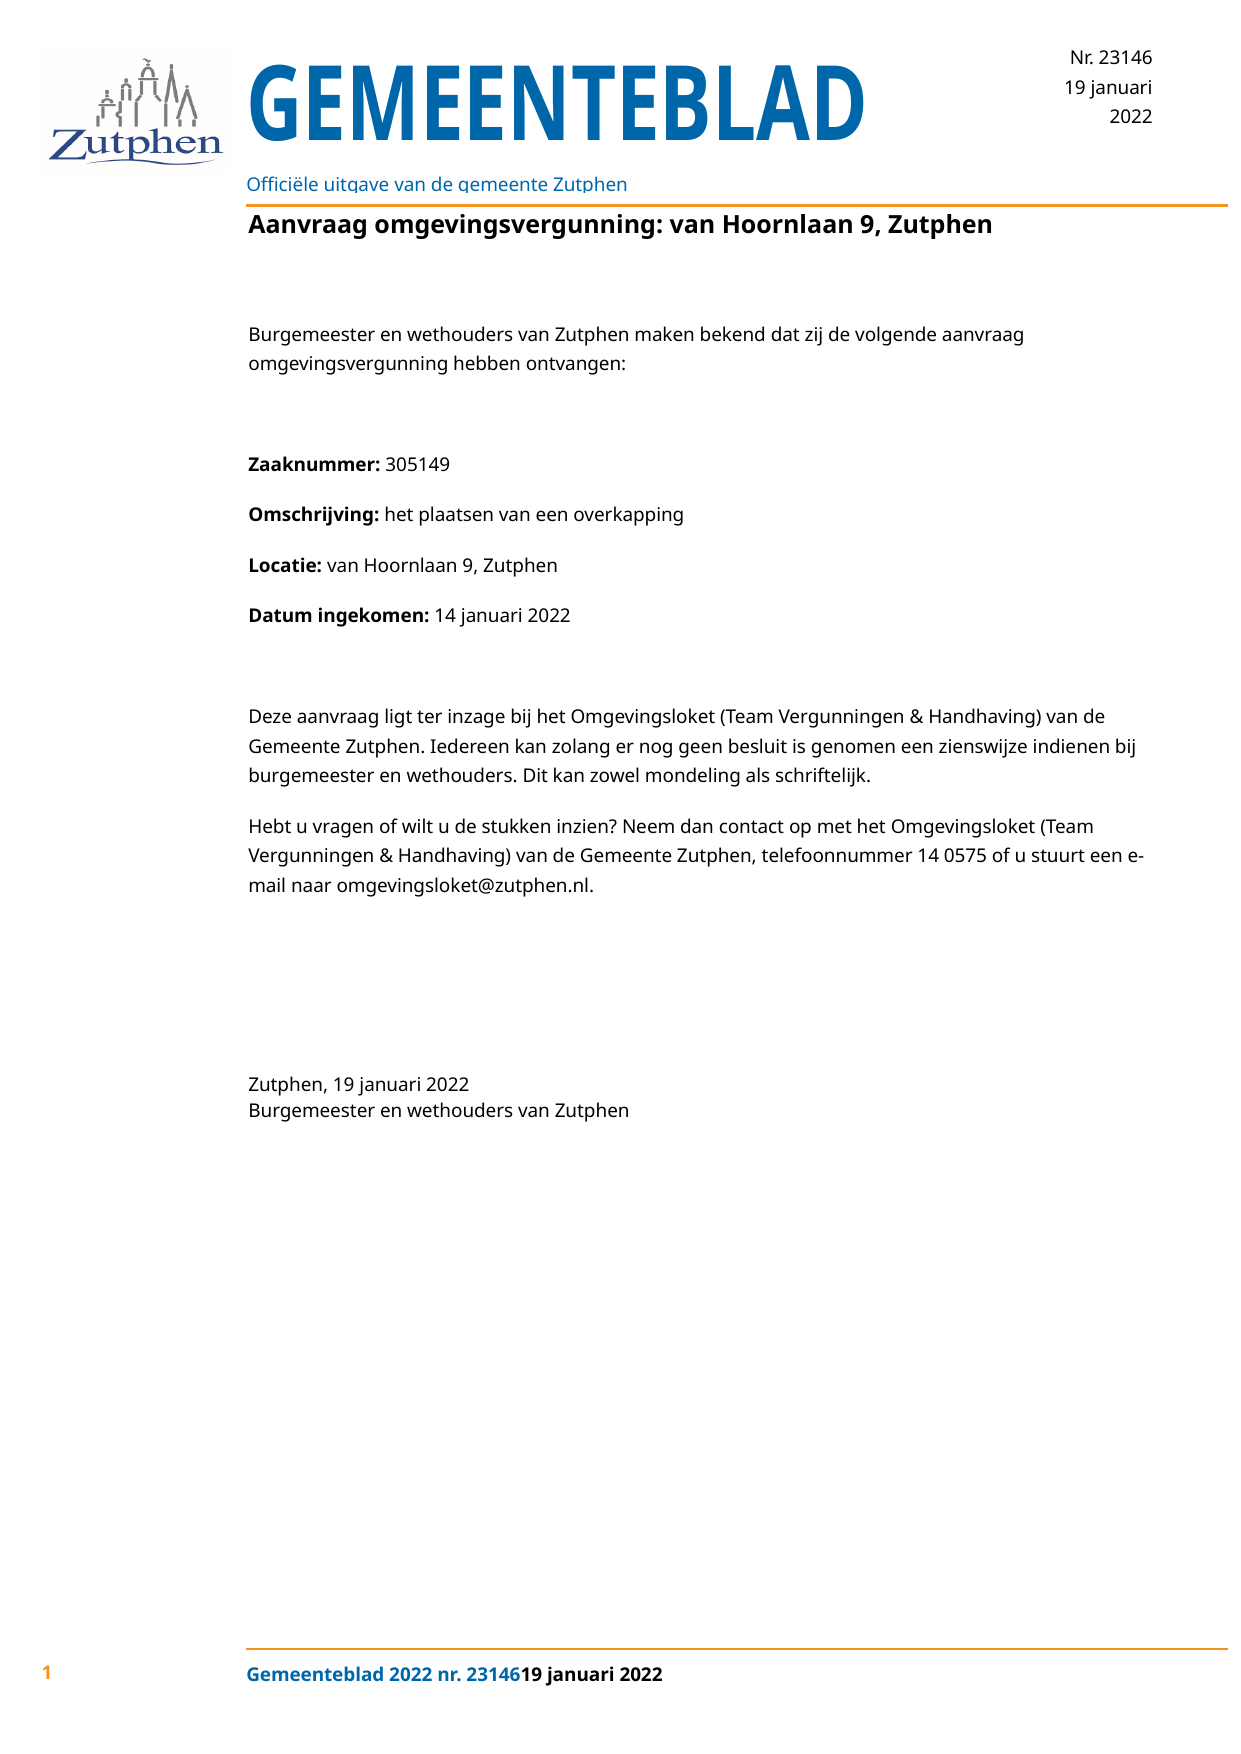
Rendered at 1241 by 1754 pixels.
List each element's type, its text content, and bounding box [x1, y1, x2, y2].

picture [41, 47, 231, 172]
text Datum ingekomen: 14 januari 2022 [248, 602, 1152, 628]
text Burgemeester en wethouders van Zutphen maken bekend dat zij de volgende aanvraag omgevingsvergunning hebben ontvangen: [248, 321, 1152, 376]
text Burgemeester en wethouders van Zutphen [248, 1097, 1152, 1122]
text Deze aanvraag ligt ter inzage bij het Omgevingsloket (Team Vergunningen & Handhaving) van de Gemeente Zutphen. Iedereen kan zolang er nog geen besluit is genomen een zienswijze indienen bij burgemeester en wethouders. Dit kan zowel mondeling als schriftelijk. [248, 703, 1152, 788]
text Zaaknummer: 305149 [248, 451, 1152, 477]
text Hebt u vragen of wilt u de stukken inzien? Neem dan contact op met het Omgevingsloket (Team Vergunningen & Handhaving) van de Gemeente Zutphen, telefoonnummer 14 0575 of u stuurt een e-mail naar omgevingsloket@zutphen.nl. [248, 813, 1152, 898]
text Locatie: van Hoornlaan 9, Zutphen [248, 552, 1152, 578]
text Zutphen, 19 januari 2022 [248, 1071, 1152, 1097]
text Aanvraag omgevingsvergunning: van Hoornlaan 9, Zutphen [248, 207, 1152, 241]
text Omschrijving: het plaatsen van een overkapping [248, 502, 1152, 527]
